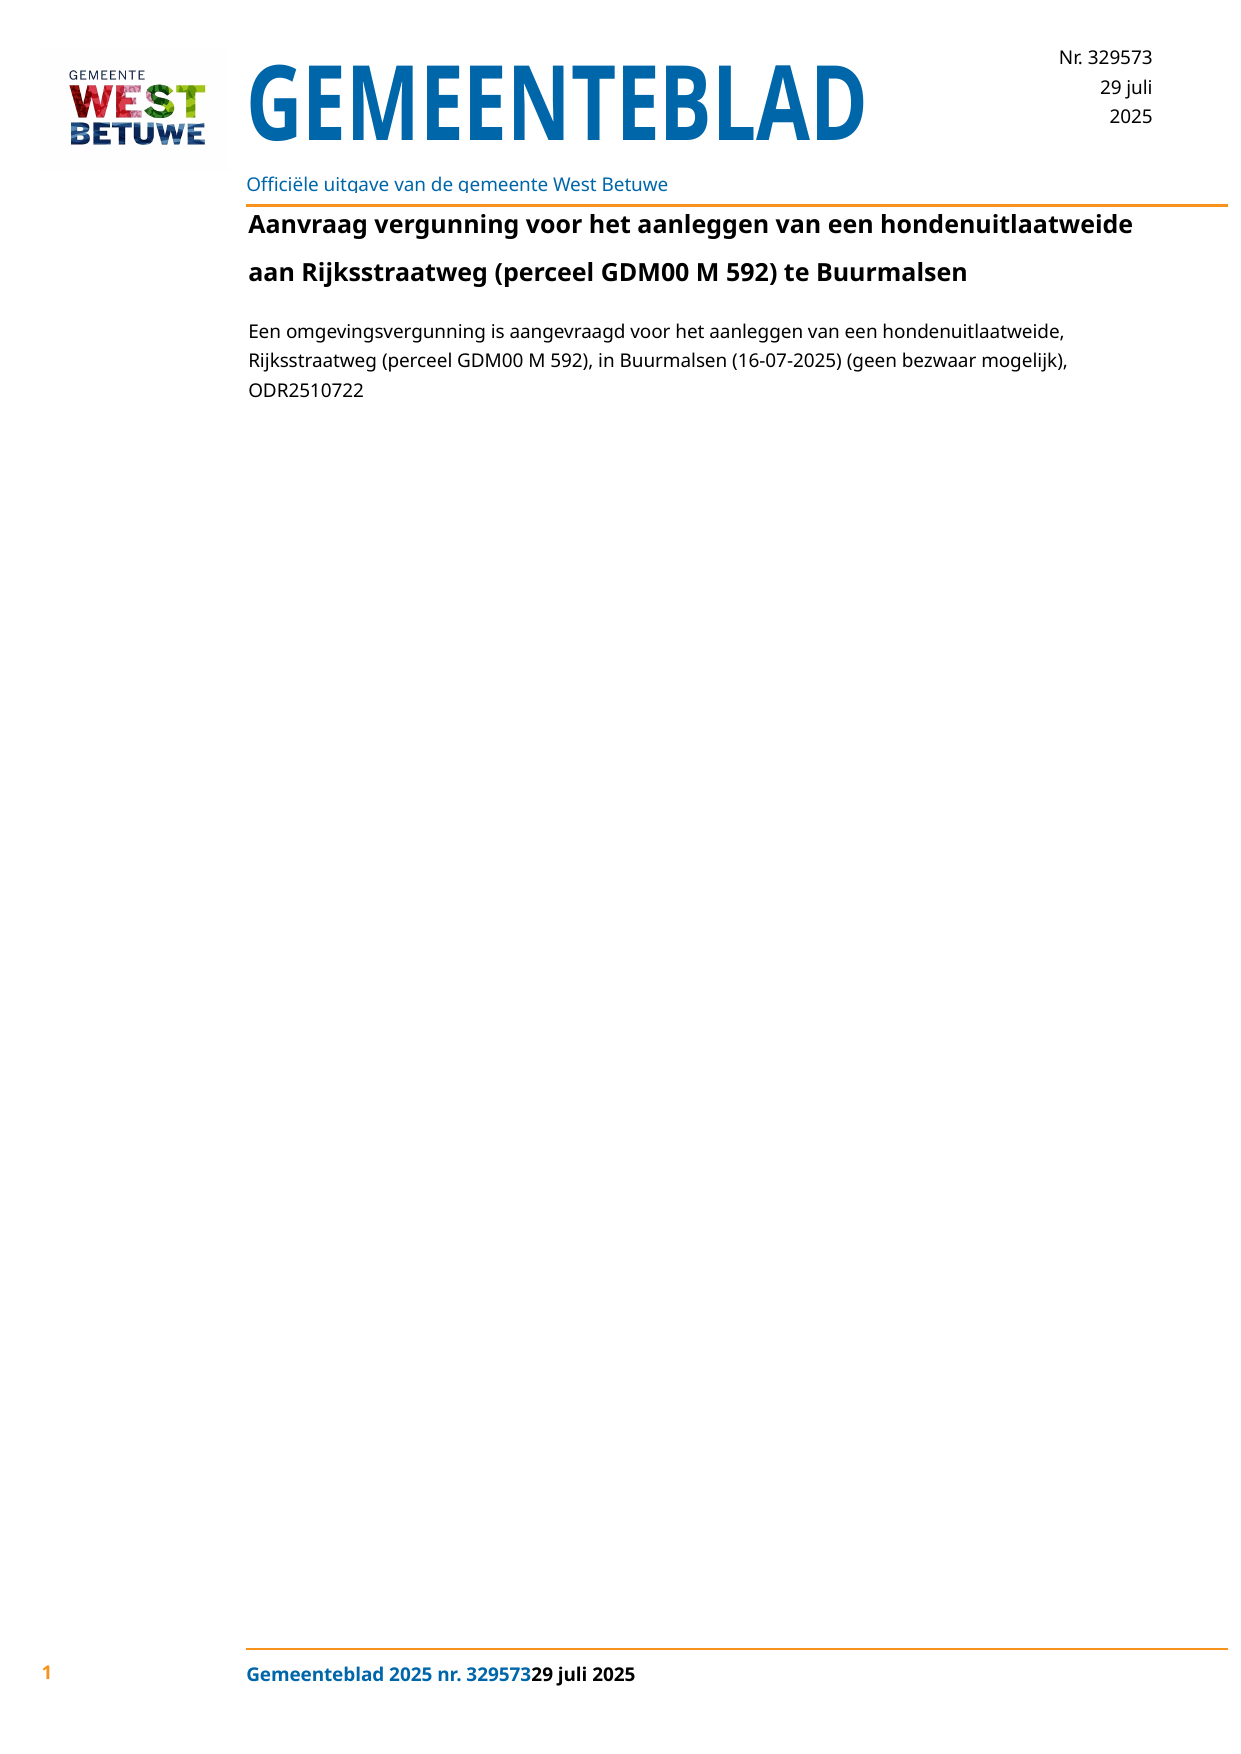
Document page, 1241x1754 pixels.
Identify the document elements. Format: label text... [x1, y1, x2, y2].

text Aanvraag vergunning voor het aanleggen van een hondenuitlaatweide aan Rijksstraatweg (perceel GDM00 M 592) te Buurmalsen [248, 207, 1152, 288]
text Een omgevingsvergunning is aangevraagd voor het aanleggen van een hondenuitlaatweide, Rijksstraatweg (perceel GDM00 M 592), in Buurmalsen (16-07-2025) (geen bezwaar mogelijk), ODR2510722 [248, 318, 1152, 403]
picture [41, 47, 231, 172]
